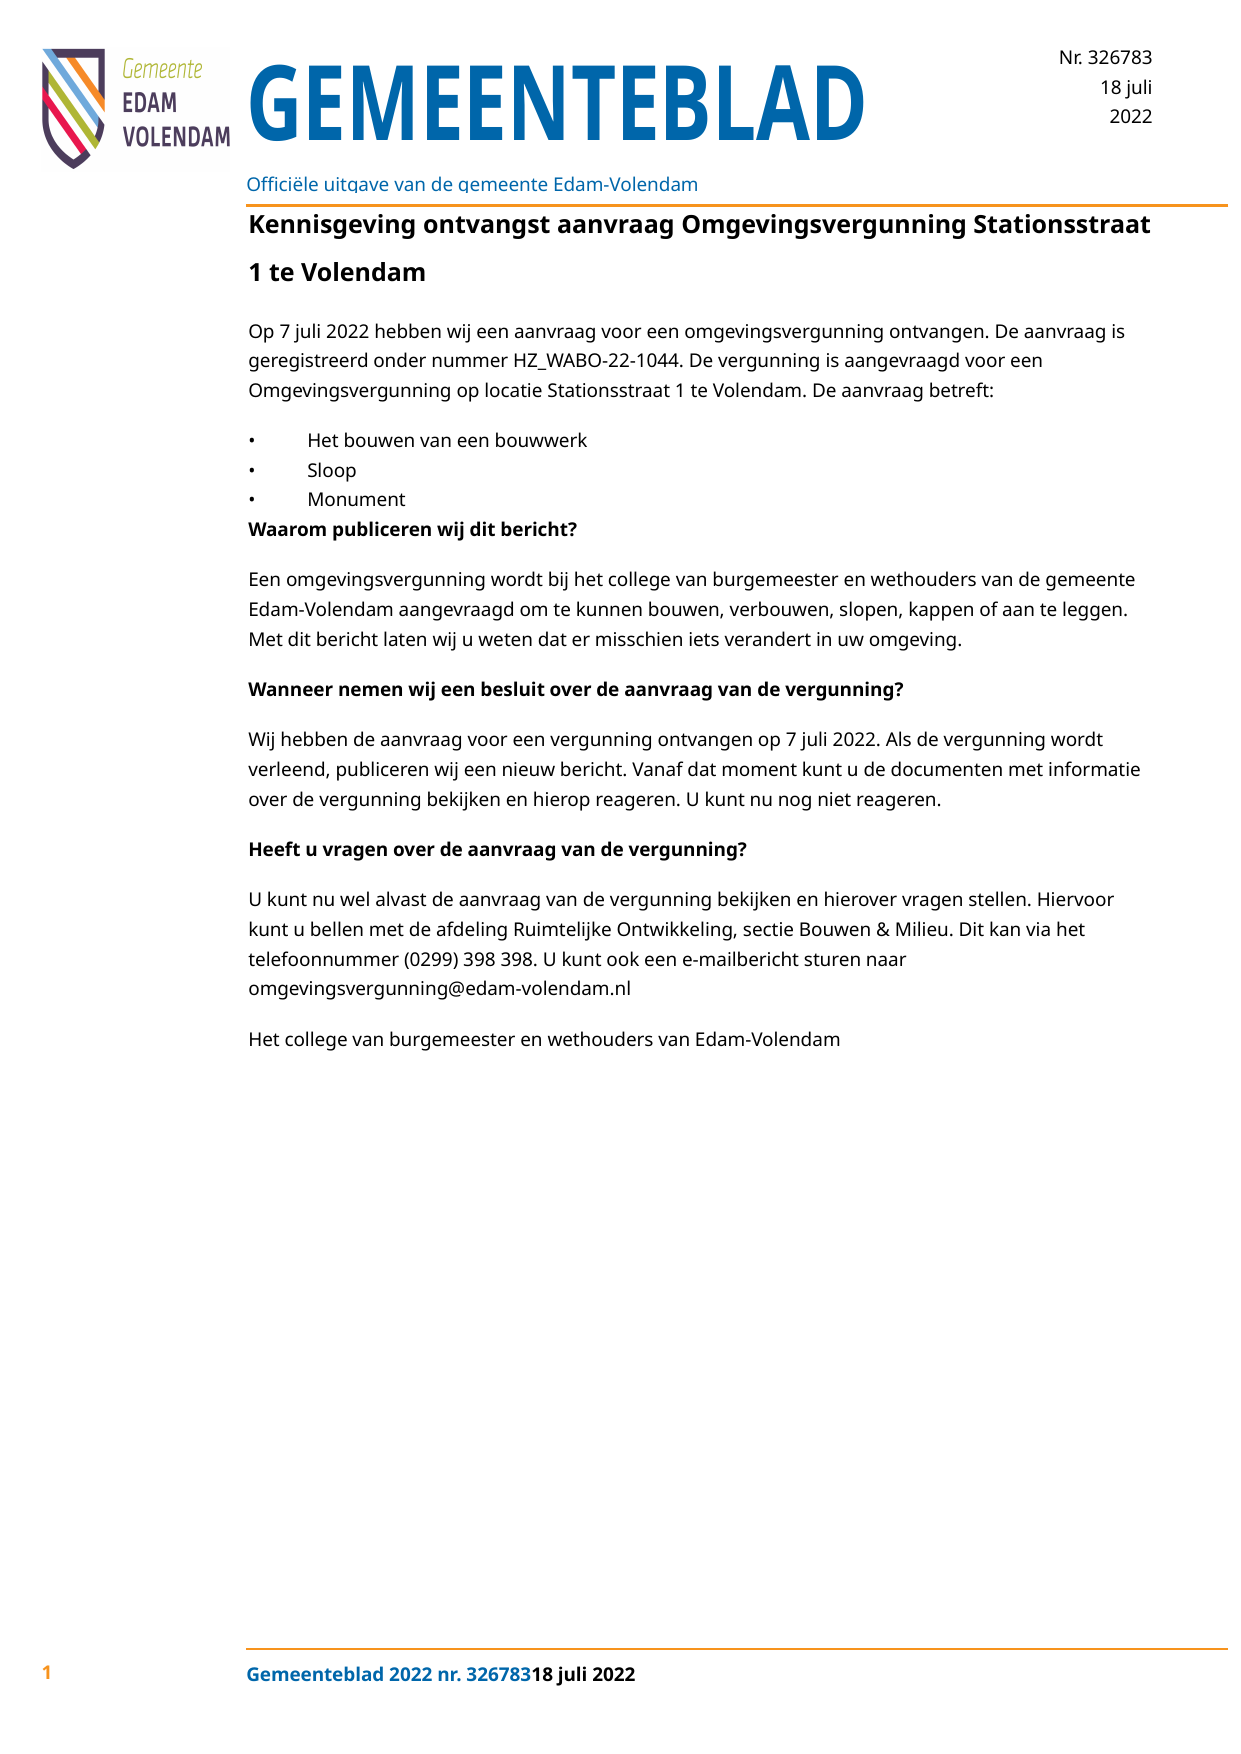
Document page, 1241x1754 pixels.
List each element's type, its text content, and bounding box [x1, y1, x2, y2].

text U kunt nu wel alvast de aanvraag van de vergunning bekijken en hierover vragen stellen. Hiervoor kunt u bellen met de afdeling Ruimtelijke Ontwikkeling, sectie Bouwen & Milieu. Dit kan via het telefoonnummer (0299) 398 398. U kunt ook een e-mailbericht sturen naar omgevingsvergunning@edam-volendam.nl [248, 887, 1152, 1001]
list Monument [248, 487, 1152, 512]
text Heeft u vragen over de aanvraag van de vergunning? [248, 836, 1152, 862]
text Waarom publiceren wij dit bericht? [248, 516, 1152, 542]
text Wij hebben de aanvraag voor een vergunning ontvangen op 7 juli 2022. Als de vergunning wordt verleend, publiceren wij een nieuw bericht. Vanaf dat moment kunt u de documenten met informatie over de vergunning bekijken en hierop reageren. U kunt nu nog niet reageren. [248, 727, 1152, 812]
text Een omgevingsvergunning wordt bij het college van burgemeester en wethouders van de gemeente Edam-Volendam aangevraagd om te kunnen bouwen, verbouwen, slopen, kappen of aan te leggen. Met dit bericht laten wij u weten dat er misschien iets verandert in uw omgeving. [248, 567, 1152, 652]
list Het bouwen van een bouwwerk [248, 427, 1152, 453]
text Wanneer nemen wij een besluit over de aanvraag van de vergunning? [248, 676, 1152, 702]
text Het college van burgemeester en wethouders van Edam-Volendam [248, 1026, 1152, 1052]
text Kennisgeving ontvangst aanvraag Omgevingsvergunning Stationsstraat 1 te Volendam [248, 207, 1152, 288]
picture [41, 47, 231, 172]
list Sloop [248, 457, 1152, 483]
text Op 7 juli 2022 hebben wij een aanvraag voor een omgevingsvergunning ontvangen. De aanvraag is geregistreerd onder nummer HZ_WABO-22-1044. De vergunning is aangevraagd voor een Omgevingsvergunning op locatie Stationsstraat 1 te Volendam. De aanvraag betreft: [248, 318, 1152, 403]
